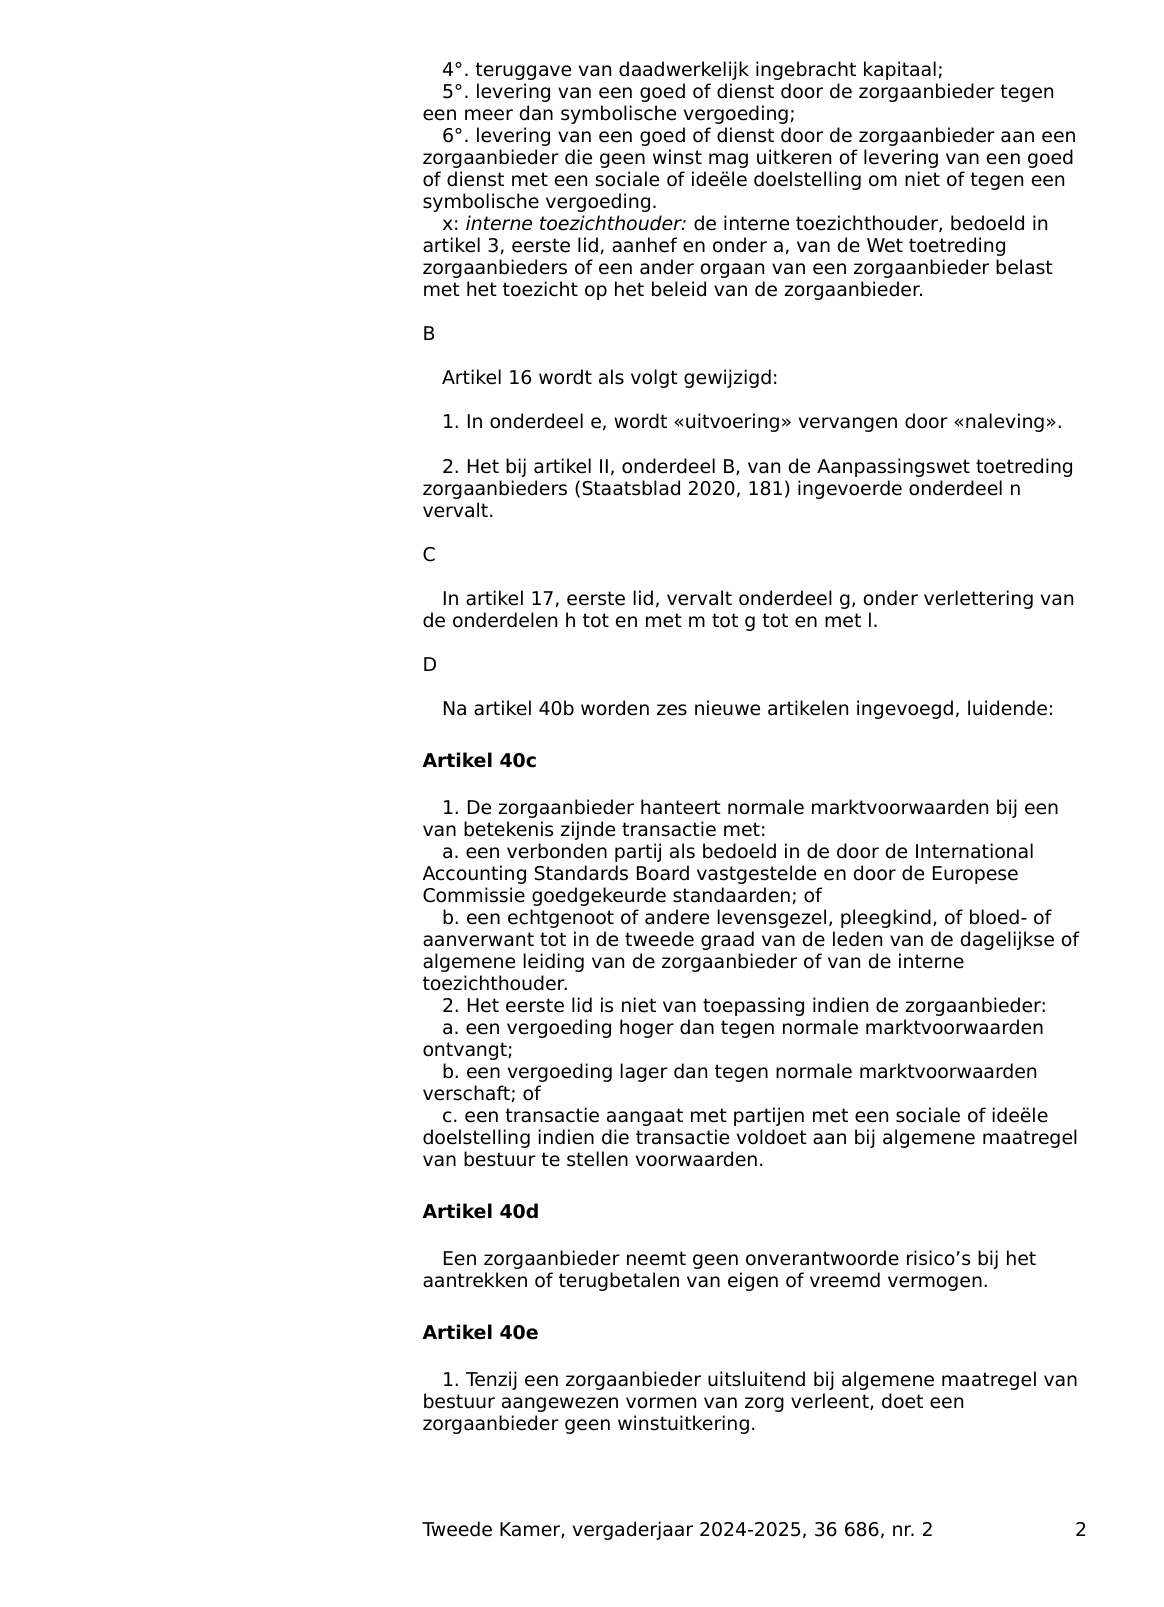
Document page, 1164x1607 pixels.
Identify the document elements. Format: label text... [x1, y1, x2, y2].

text a. een vergoeding hoger dan tegen normale marktvoorwaarden ontvangt; [422, 1017, 1087, 1061]
text 1. In onderdeel e, wordt «uitvoering» vervangen door «naleving». [422, 411, 1087, 433]
subtitle Artikel 40e [422, 1322, 1087, 1344]
text 2. Het bij artikel II, onderdeel B, van de Aanpassingswet toetreding zorgaanbieders (Staatsblad 2020, 181) ingevoerde onderdeel n vervalt. [422, 456, 1087, 521]
text C [422, 544, 1087, 566]
subtitle Artikel 40c [422, 750, 1087, 772]
text Artikel 16 wordt als volgt gewijzigd: [422, 367, 1087, 389]
text 6°. levering van een goed of dienst door de zorgaanbieder aan een zorgaanbieder die geen winst mag uitkeren of levering van een goed of dienst met een sociale of ideële doelstelling om niet of tegen een symbolische vergoeding. [422, 125, 1087, 213]
text x: interne toezichthouder: de interne toezichthouder, bedoeld in artikel 3, eerste lid, aanhef en onder a, van de Wet toetreding zorgaanbieders of een ander orgaan van een zorgaanbieder belast met het toezicht op het beleid van de zorgaanbieder. [422, 213, 1087, 301]
text Een zorgaanbieder neemt geen onverantwoorde risico’s bij het aantrekken of terugbetalen van eigen of vreemd vermogen. [422, 1248, 1087, 1292]
text D [422, 654, 1087, 676]
text 2. Het eerste lid is niet van toepassing indien de zorgaanbieder: [422, 995, 1087, 1017]
subtitle Artikel 40d [422, 1201, 1087, 1223]
text In artikel 17, eerste lid, vervalt onderdeel g, onder verlettering van de onderdelen h tot en met m tot g tot en met l. [422, 588, 1087, 632]
text Na artikel 40b worden zes nieuwe artikelen ingevoegd, luidende: [422, 698, 1087, 720]
text b. een echtgenoot of andere levensgezel, pleegkind, of bloed- of aanverwant tot in de tweede graad van de leden van de dagelijkse of algemene leiding van de zorgaanbieder of van de interne toezichthouder. [422, 907, 1087, 995]
text B [422, 323, 1087, 345]
text b. een vergoeding lager dan tegen normale marktvoorwaarden verschaft; of [422, 1061, 1087, 1105]
text 1. Tenzij een zorgaanbieder uitsluitend bij algemene maatregel van bestuur aangewezen vormen van zorg verleent, doet een zorgaanbieder geen winstuitkering. [422, 1369, 1087, 1434]
text 4°. teruggave van daadwerkelijk ingebracht kapitaal; [422, 59, 1087, 81]
text c. een transactie aangaat met partijen met een sociale of ideële doelstelling indien die transactie voldoet aan bij algemene maatregel van bestuur te stellen voorwaarden. [422, 1105, 1087, 1171]
text 1. De zorgaanbieder hanteert normale marktvoorwaarden bij een van betekenis zijnde transactie met: [422, 797, 1087, 841]
text a. een verbonden partij als bedoeld in de door de International Accounting Standards Board vastgestelde en door de Europese Commissie goedgekeurde standaarden; of [422, 841, 1087, 907]
text 5°. levering van een goed of dienst door de zorgaanbieder tegen een meer dan symbolische vergoeding; [422, 81, 1087, 125]
